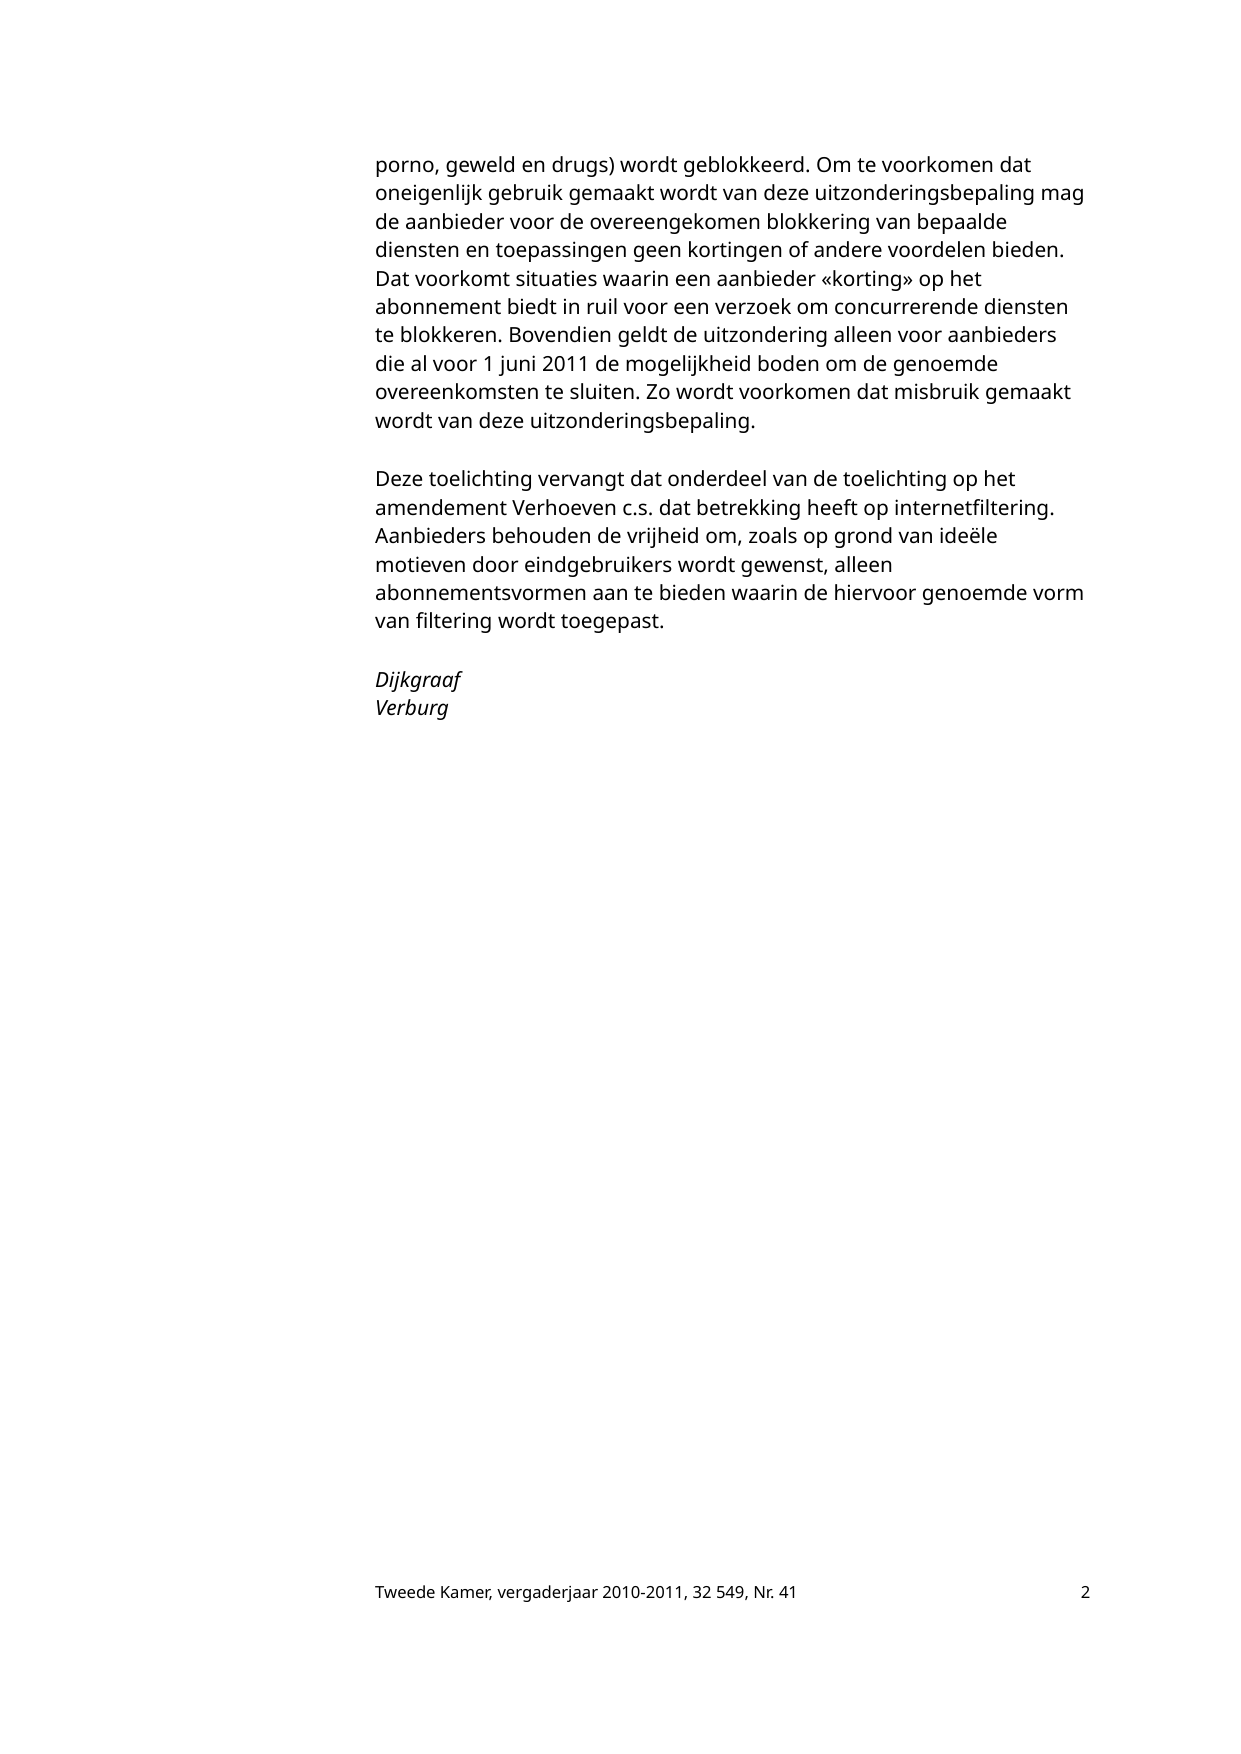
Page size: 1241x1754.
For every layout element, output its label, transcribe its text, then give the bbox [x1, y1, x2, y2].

text Dijkgraaf [375, 665, 1090, 693]
text Verburg [375, 693, 1090, 722]
text porno, geweld en drugs) wordt geblokkeerd. Om te voorkomen dat oneigenlijk gebruik gemaakt wordt van deze uitzonderingsbepaling mag de aanbieder voor de overeengekomen blokkering van bepaalde diensten en toepassingen geen kortingen of andere voordelen bieden. Dat voorkomt situaties waarin een aanbieder «korting» op het abonnement biedt in ruil voor een verzoek om concurrerende diensten te blokkeren. Bovendien geldt de uitzondering alleen voor aanbieders die al voor 1 juni 2011 de mogelijkheid boden om de genoemde overeenkomsten te sluiten. Zo wordt voorkomen dat misbruik gemaakt wordt van deze uitzonderingsbepaling. [375, 150, 1090, 434]
text Deze toelichting vervangt dat onderdeel van de toelichting op het amendement Verhoeven c.s. dat betrekking heeft op internetfiltering. Aanbieders behouden de vrijheid om, zoals op grond van ideële motieven door eindgebruikers wordt gewenst, alleen abonnementsvormen aan te bieden waarin de hiervoor genoemde vorm van filtering wordt toegepast. [375, 464, 1090, 635]
